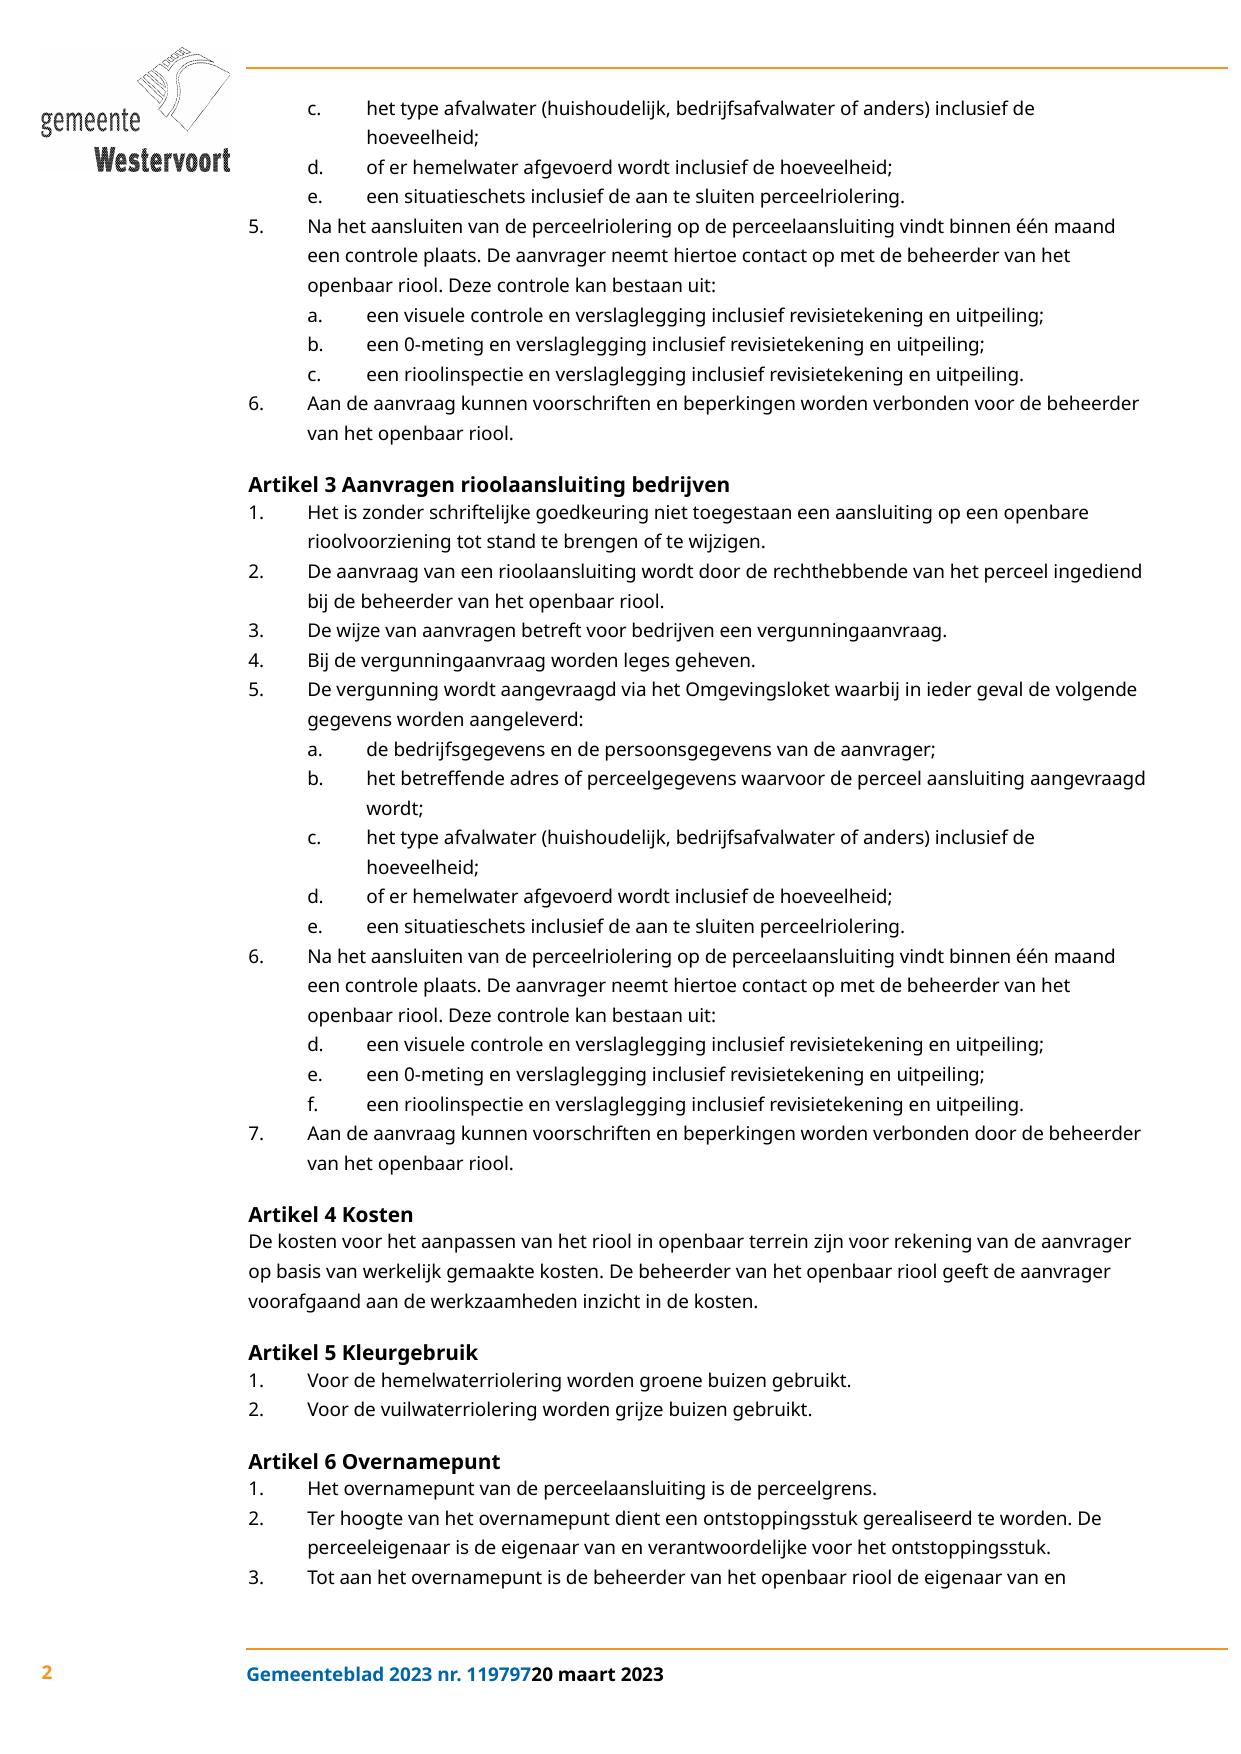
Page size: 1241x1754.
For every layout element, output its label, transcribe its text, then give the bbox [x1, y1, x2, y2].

list een visuele controle en verslaglegging inclusief revisietekening en uitpeiling; [307, 1032, 1152, 1057]
text Artikel 5 Kleurgebruik [248, 1338, 1152, 1367]
list een visuele controle en verslaglegging inclusief revisietekening en uitpeiling; [307, 302, 1152, 328]
list Voor de vuilwaterriolering worden grijze buizen gebruikt. [248, 1396, 1152, 1422]
text Artikel 6 Overnamepunt [248, 1447, 1152, 1475]
list een rioolinspectie en verslaglegging inclusief revisietekening en uitpeiling. [307, 361, 1152, 387]
list een 0-meting en verslaglegging inclusief revisietekening en uitpeiling; [307, 1061, 1152, 1087]
list De wijze van aanvragen betreft voor bedrijven een vergunningaanvraag. [248, 617, 1152, 643]
list het type afvalwater (huishoudelijk, bedrijfsafvalwater of anders) inclusief de hoeveelheid; [307, 824, 1152, 880]
list een situatieschets inclusief de aan te sluiten perceelriolering. [307, 183, 1152, 209]
list Het is zonder schriftelijke goedkeuring niet toegestaan een aansluiting op een openbare rioolvoorziening tot stand te brengen of te wijzigen. [248, 499, 1152, 554]
list het betreffende adres of perceelgegevens waarvoor de perceel aansluiting aangevraagd wordt; [307, 765, 1152, 821]
list een situatieschets inclusief de aan te sluiten perceelriolering. [307, 913, 1152, 939]
list het type afvalwater (huishoudelijk, bedrijfsafvalwater of anders) inclusief de hoeveelheid; [307, 95, 1152, 150]
list Bij de vergunningaanvraag worden leges geheven. [248, 647, 1152, 673]
list of er hemelwater afgevoerd wordt inclusief de hoeveelheid; [307, 884, 1152, 909]
list Na het aansluiten van de perceelriolering op de perceelaansluiting vindt binnen één maand een controle plaats. De aanvrager neemt hiertoe contact op met de beheerder van het openbaar riool. Deze controle kan bestaan uit: [248, 943, 1152, 1028]
picture [41, 47, 231, 172]
text Artikel 4 Kosten [248, 1200, 1152, 1229]
list Ter hoogte van het overnamepunt dient een ontstoppingsstuk gerealiseerd te worden. De perceeleigenaar is de eigenaar van en verantwoordelijke voor het ontstoppingsstuk. [248, 1505, 1152, 1560]
list Tot aan het overnamepunt is de beheerder van het openbaar riool de eigenaar van en [248, 1564, 1152, 1590]
list de bedrijfsgegevens en de persoonsgegevens van de aanvrager; [307, 736, 1152, 761]
list Na het aansluiten van de perceelriolering op de perceelaansluiting vindt binnen één maand een controle plaats. De aanvrager neemt hiertoe contact op met de beheerder van het openbaar riool. Deze controle kan bestaan uit: [248, 213, 1152, 298]
list een 0-meting en verslaglegging inclusief revisietekening en uitpeiling; [307, 331, 1152, 357]
text De kosten voor het aanpassen van het riool in openbaar terrein zijn voor rekening van de aanvrager op basis van werkelijk gemaakte kosten. De beheerder van het openbaar riool geeft de aanvrager voorafgaand aan de werkzaamheden inzicht in de kosten. [248, 1229, 1152, 1314]
list Aan de aanvraag kunnen voorschriften en beperkingen worden verbonden door de beheerder van het openbaar riool. [248, 1120, 1152, 1176]
text Artikel 3 Aanvragen rioolaansluiting bedrijven [248, 471, 1152, 499]
list Aan de aanvraag kunnen voorschriften en beperkingen worden verbonden voor de beheerder van het openbaar riool. [248, 391, 1152, 446]
list Voor de hemelwaterriolering worden groene buizen gebruikt. [248, 1367, 1152, 1392]
list of er hemelwater afgevoerd wordt inclusief de hoeveelheid; [307, 154, 1152, 180]
list een rioolinspectie en verslaglegging inclusief revisietekening en uitpeiling. [307, 1091, 1152, 1116]
list De aanvraag van een rioolaansluiting wordt door de rechthebbende van het perceel ingediend bij de beheerder van het openbaar riool. [248, 558, 1152, 613]
list De vergunning wordt aangevraagd via het Omgevingsloket waarbij in ieder geval de volgende gegevens worden aangeleverd: [248, 677, 1152, 732]
list Het overnamepunt van de perceelaansluiting is de perceelgrens. [248, 1475, 1152, 1501]
